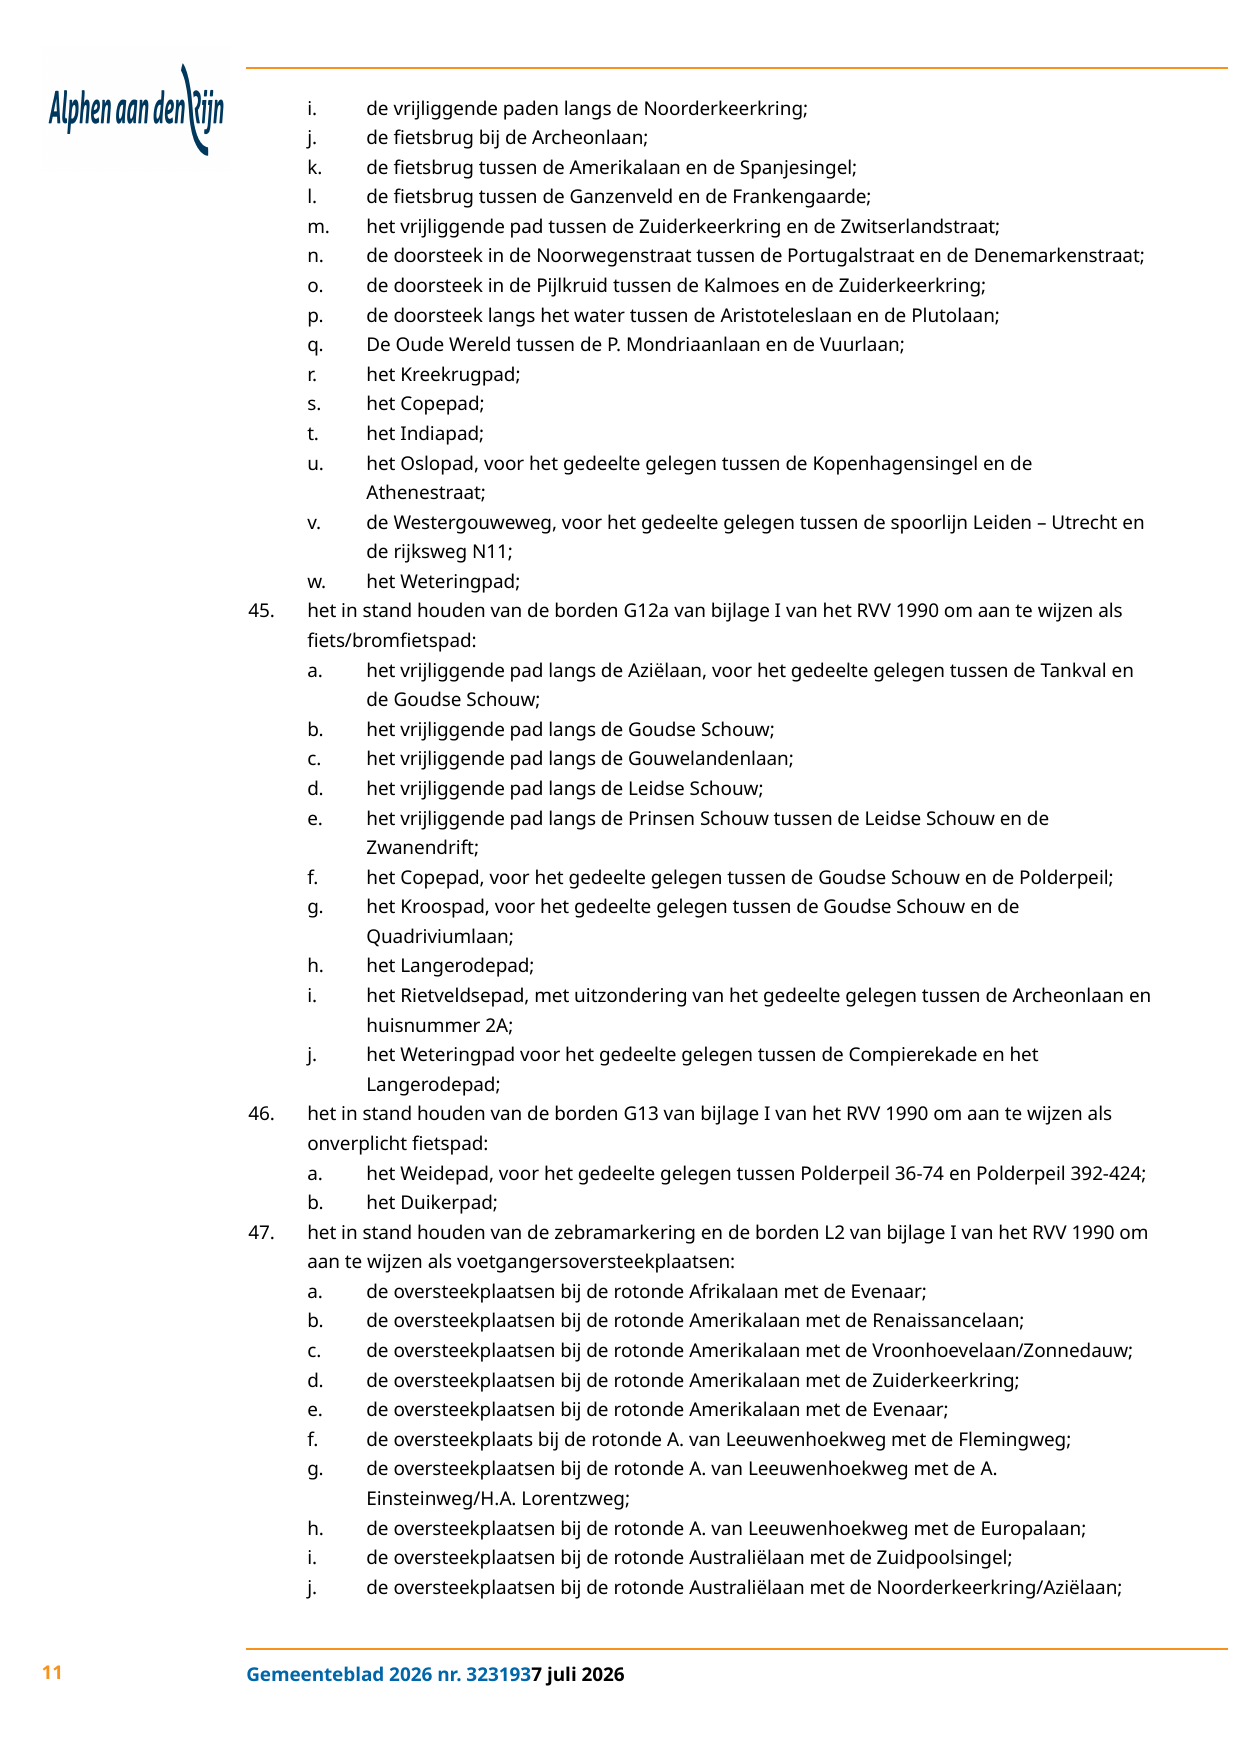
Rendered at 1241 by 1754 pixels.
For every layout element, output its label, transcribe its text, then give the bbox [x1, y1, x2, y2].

list de oversteekplaatsen bij de rotonde A. van Leeuwenhoekweg met de Europalaan; [307, 1515, 1152, 1541]
list het vrijliggende pad langs de Goudse Schouw; [307, 716, 1152, 742]
list de oversteekplaatsen bij de rotonde Australiëlaan met de Noorderkeerkring/Aziëlaan; [307, 1574, 1152, 1600]
list het Duikerpad; [307, 1189, 1152, 1215]
list het vrijliggende pad langs de Aziëlaan, voor het gedeelte gelegen tussen de Tankval en de Goudse Schouw; [307, 657, 1152, 712]
list de doorsteek in de Pijlkruid tussen de Kalmoes en de Zuiderkeerkring; [307, 272, 1152, 298]
list de oversteekplaats bij de rotonde A. van Leeuwenhoekweg met de Flemingweg; [307, 1426, 1152, 1452]
list de oversteekplaatsen bij de rotonde Amerikalaan met de Renaissancelaan; [307, 1308, 1152, 1333]
list de oversteekplaatsen bij de rotonde Amerikalaan met de Vroonhoevelaan/Zonnedauw; [307, 1337, 1152, 1363]
list het Kreekrugpad; [307, 361, 1152, 387]
list het in stand houden van de borden G12a van bijlage I van het RVV 1990 om aan te wijzen als fiets/bromfietspad: [248, 598, 1152, 653]
list het vrijliggende pad tussen de Zuiderkeerkring en de Zwitserlandstraat; [307, 213, 1152, 239]
list de fietsbrug tussen de Amerikalaan en de Spanjesingel; [307, 154, 1152, 180]
list het in stand houden van de borden G13 van bijlage I van het RVV 1990 om aan te wijzen als onverplicht fietspad: [248, 1101, 1152, 1156]
list de doorsteek langs het water tussen de Aristoteleslaan en de Plutolaan; [307, 302, 1152, 328]
list het Copepad; [307, 391, 1152, 416]
list het Weidepad, voor het gedeelte gelegen tussen Polderpeil 36-74 en Polderpeil 392-424; [307, 1160, 1152, 1186]
list de oversteekplaatsen bij de rotonde A. van Leeuwenhoekweg met de A. Einsteinweg/H.A. Lorentzweg; [307, 1456, 1152, 1511]
picture [41, 47, 231, 172]
list de oversteekplaatsen bij de rotonde Amerikalaan met de Evenaar; [307, 1396, 1152, 1422]
list de Westergouweweg, voor het gedeelte gelegen tussen de spoorlijn Leiden – Utrecht en de rijksweg N11; [307, 509, 1152, 564]
list de fietsbrug bij de Archeonlaan; [307, 124, 1152, 150]
list de oversteekplaatsen bij de rotonde Afrikalaan met de Evenaar; [307, 1278, 1152, 1304]
list het Weteringpad; [307, 568, 1152, 594]
list de oversteekplaatsen bij de rotonde Australiëlaan met de Zuidpoolsingel; [307, 1544, 1152, 1570]
list het Copepad, voor het gedeelte gelegen tussen de Goudse Schouw en de Polderpeil; [307, 864, 1152, 890]
list de fietsbrug tussen de Ganzenveld en de Frankengaarde; [307, 183, 1152, 209]
list de vrijliggende paden langs de Noorderkeerkring; [307, 95, 1152, 121]
list De Oude Wereld tussen de P. Mondriaanlaan en de Vuurlaan; [307, 331, 1152, 357]
list het vrijliggende pad langs de Prinsen Schouw tussen de Leidse Schouw en de Zwanendrift; [307, 805, 1152, 860]
list het Langerodepad; [307, 953, 1152, 978]
list het Rietveldsepad, met uitzondering van het gedeelte gelegen tussen de Archeonlaan en huisnummer 2A; [307, 982, 1152, 1038]
list de oversteekplaatsen bij de rotonde Amerikalaan met de Zuiderkeerkring; [307, 1367, 1152, 1393]
list het Kroospad, voor het gedeelte gelegen tussen de Goudse Schouw en de Quadriviumlaan; [307, 893, 1152, 949]
list het Oslopad, voor het gedeelte gelegen tussen de Kopenhagensingel en de Athenestraat; [307, 450, 1152, 505]
list het Weteringpad voor het gedeelte gelegen tussen de Compierekade en het Langerodepad; [307, 1041, 1152, 1097]
list de doorsteek in de Noorwegenstraat tussen de Portugalstraat en de Denemarkenstraat; [307, 243, 1152, 268]
list het Indiapad; [307, 420, 1152, 446]
list het vrijliggende pad langs de Gouwelandenlaan; [307, 746, 1152, 771]
list het in stand houden van de zebramarkering en de borden L2 van bijlage I van het RVV 1990 om aan te wijzen als voetgangersoversteekplaatsen: [248, 1219, 1152, 1274]
list het vrijliggende pad langs de Leidse Schouw; [307, 775, 1152, 801]
